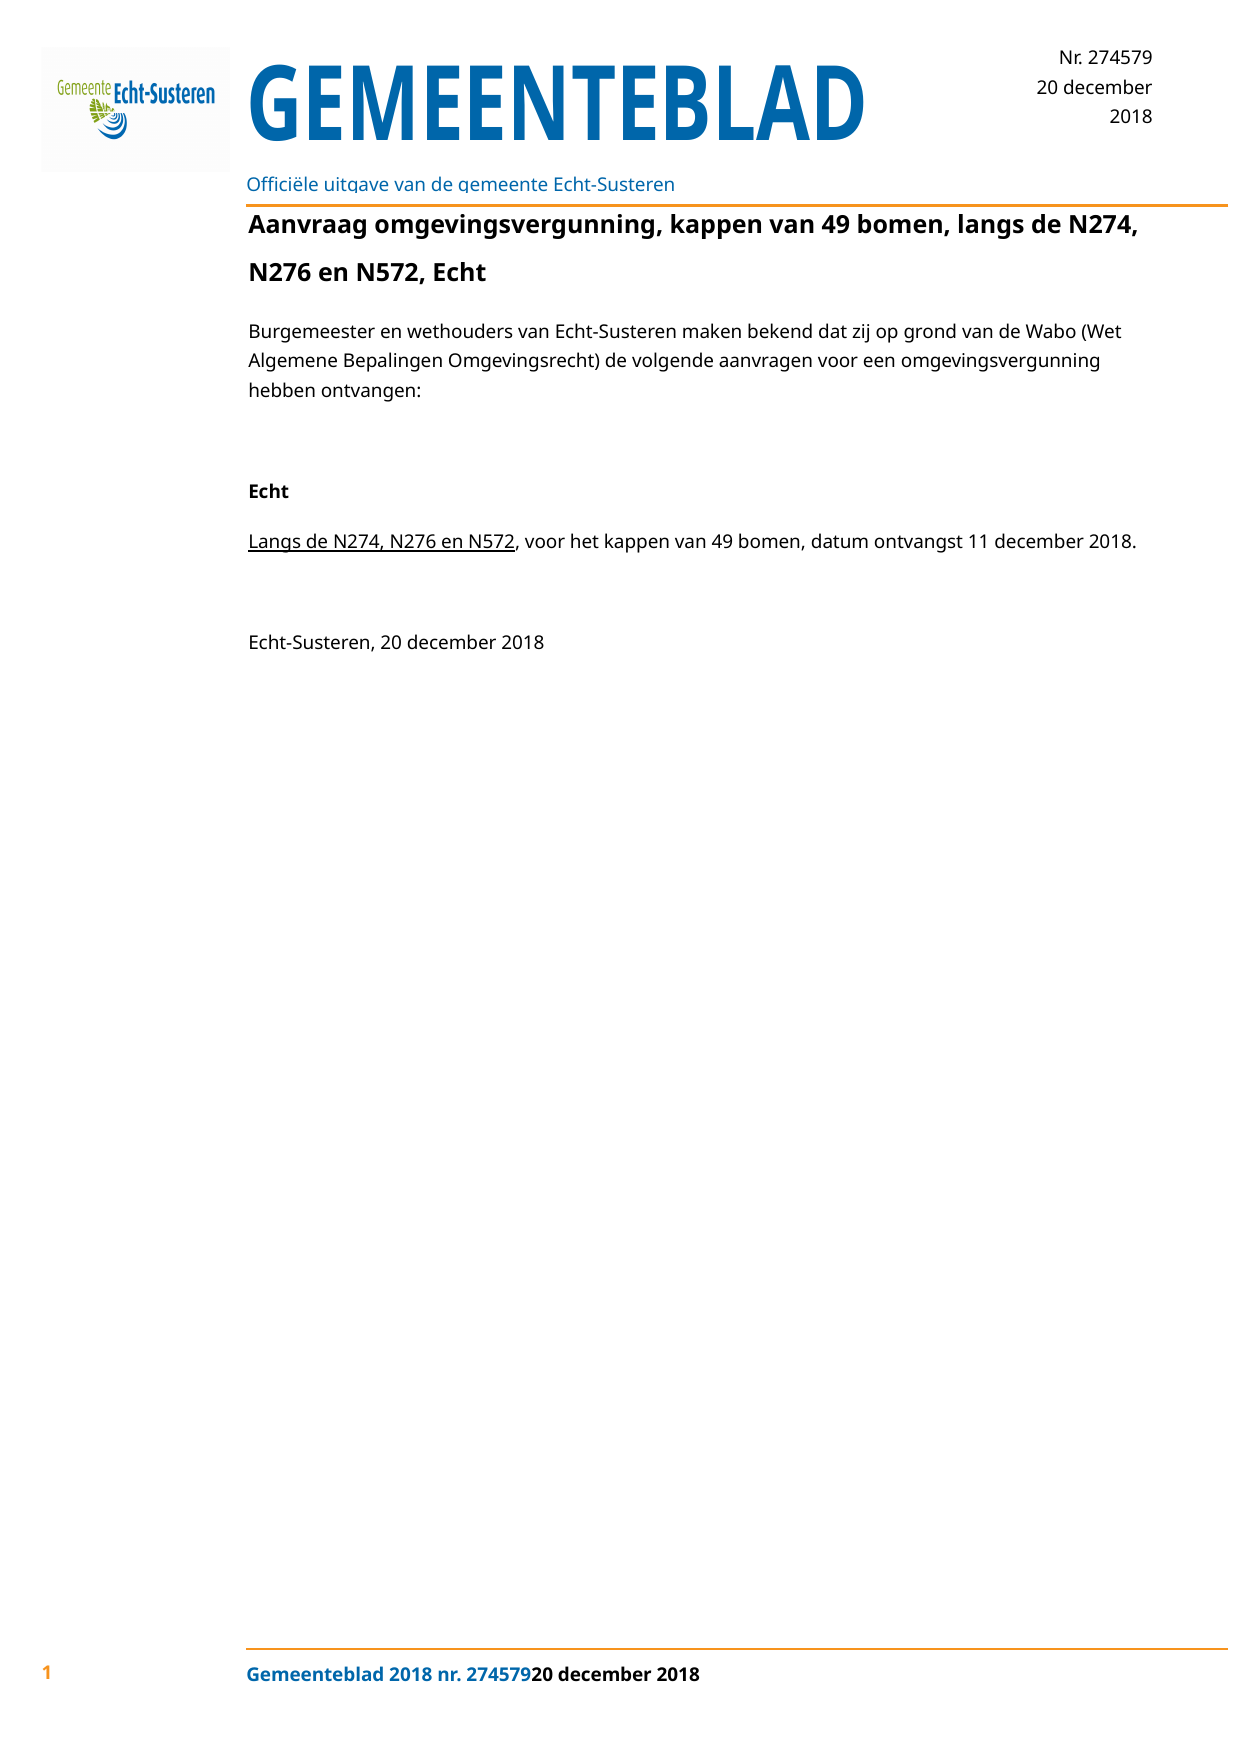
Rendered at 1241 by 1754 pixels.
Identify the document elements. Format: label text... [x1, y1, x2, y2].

text Aanvraag omgevingsvergunning, kappen van 49 bomen, langs de N274, N276 en N572, Echt [248, 207, 1152, 288]
text Burgemeester en wethouders van Echt-Susteren maken bekend dat zij op grond van de Wabo (Wet Algemene Bepalingen Omgevingsrecht) de volgende aanvragen voor een omgevingsvergunning hebben ontvangen: [248, 318, 1152, 403]
text Echt-Susteren, 20 december 2018 [248, 629, 1152, 655]
text Langs de N274, N276 en N572, voor het kappen van 49 bomen, datum ontvangst 11 december 2018. [248, 528, 1152, 554]
text Echt [248, 478, 1152, 504]
picture [41, 47, 231, 172]
